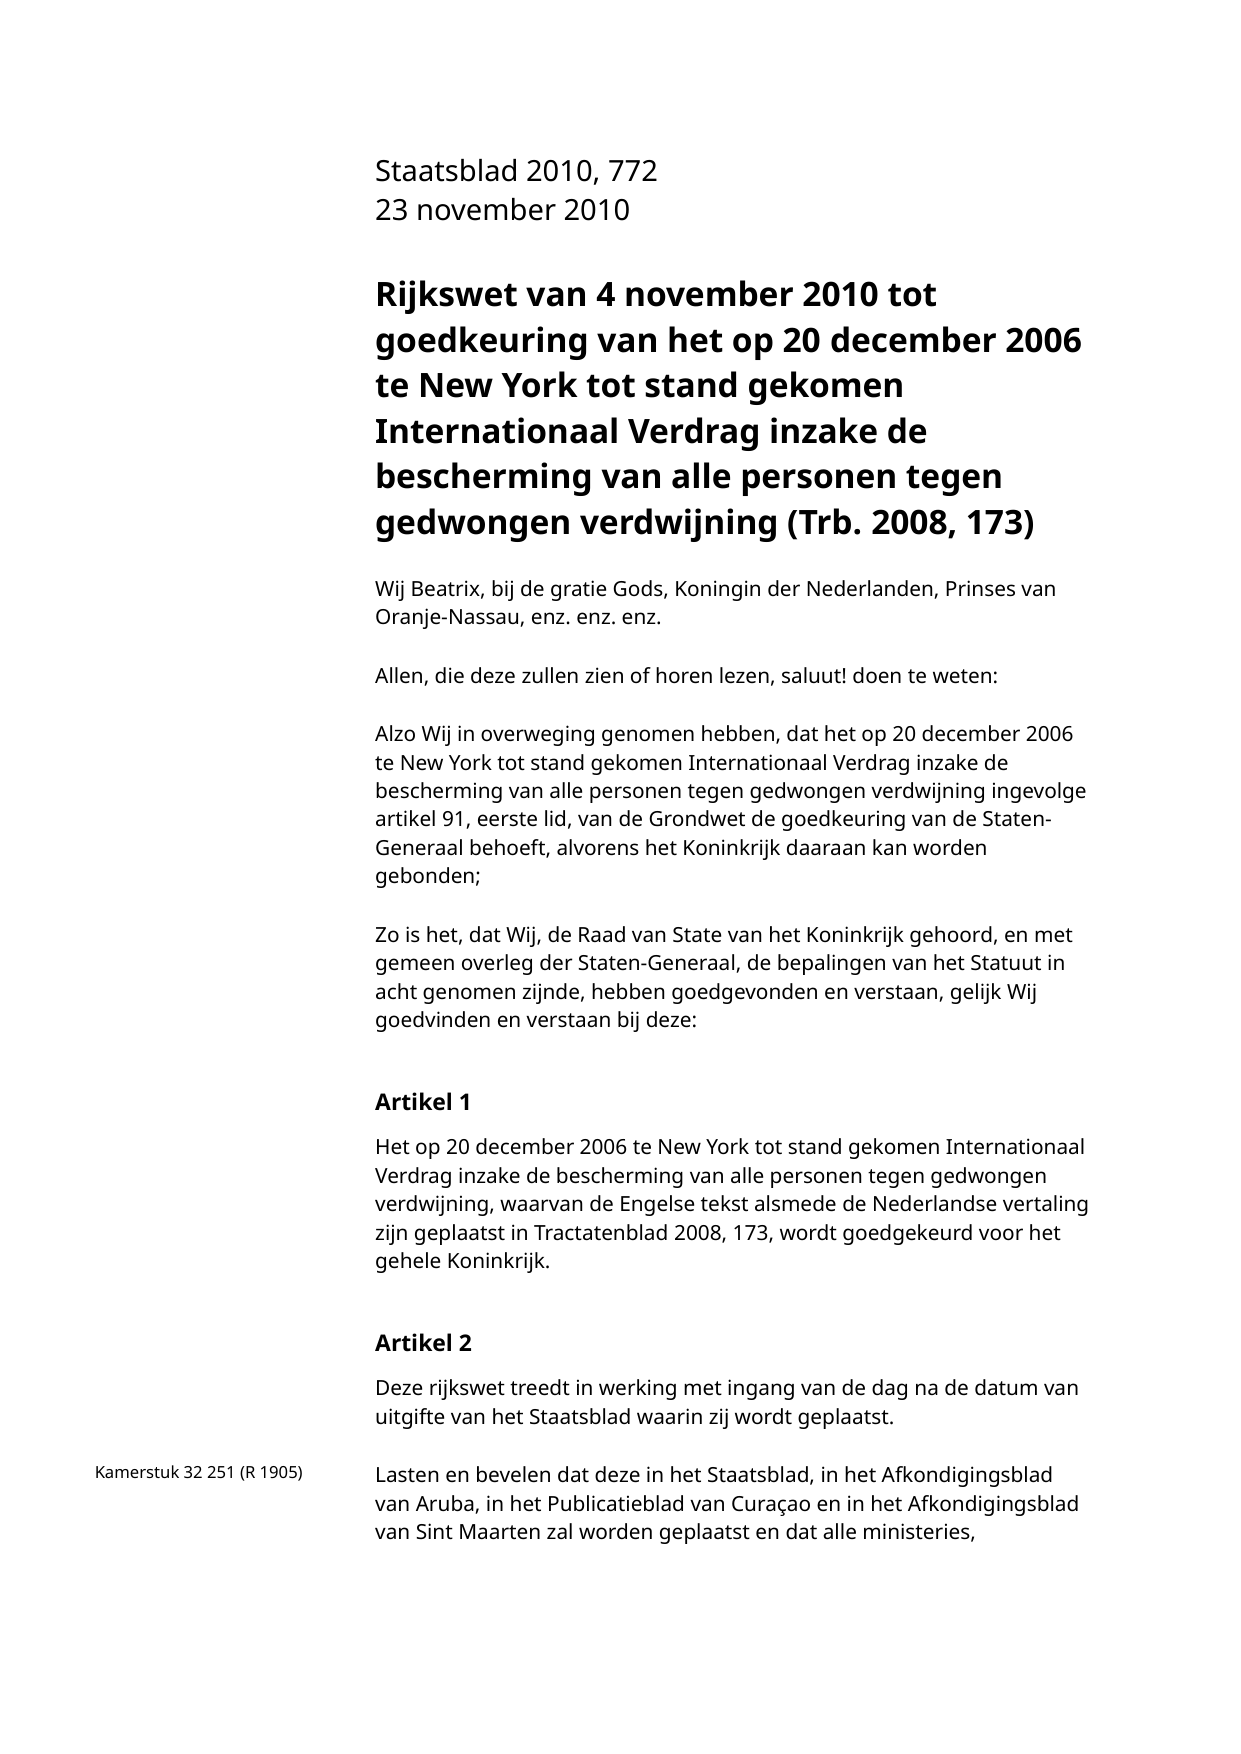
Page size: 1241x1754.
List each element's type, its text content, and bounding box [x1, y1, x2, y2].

text Kamerstuk 32 251 (R 1905) [94, 1460, 328, 1483]
text Alzo Wij in overweging genomen hebben, dat het op 20 december 2006 te New York tot stand gekomen Internationaal Verdrag inzake de bescherming van alle personen tegen gedwongen verdwijning ingevolge artikel 91, eerste lid, van de Grondwet de goedkeuring van de Staten-Generaal behoeft, alvorens het Koninkrijk daaraan kan worden gebonden; [375, 719, 1090, 890]
subtitle Artikel 1 [375, 1086, 1090, 1117]
text Allen, die deze zullen zien of horen lezen, saluut! doen te weten: [375, 661, 1090, 689]
text 23 november 2010 [375, 190, 1090, 229]
text Lasten en bevelen dat deze in het Staatsblad, in het Afkondigingsblad van Aruba, in het Publicatieblad van Curaçao en in het Afkondigingsblad van Sint Maarten zal worden geplaatst en dat alle ministeries, [375, 1460, 1090, 1546]
text Zo is het, dat Wij, de Raad van State van het Koninkrijk gehoord, en met gemeen overleg der Staten-Generaal, de bepalingen van het Statuut in acht genomen zijnde, hebben goedgevonden en verstaan, gelijk Wij goedvinden en verstaan bij deze: [375, 920, 1090, 1034]
subtitle Artikel 2 [375, 1327, 1090, 1358]
subtitle Rijkswet van 4 november 2010 tot goedkeuring van het op 20 december 2006 te New York tot stand gekomen Internationaal Verdrag inzake de bescherming van alle personen tegen gedwongen verdwijning (Trb. 2008, 173) [375, 271, 1090, 544]
text Het op 20 december 2006 te New York tot stand gekomen Internationaal Verdrag inzake de bescherming van alle personen tegen gedwongen verdwijning, waarvan de Engelse tekst alsmede de Nederlandse vertaling zijn geplaatst in Tractatenblad 2008, 173, wordt goedgekeurd voor het gehele Koninkrijk. [375, 1132, 1090, 1274]
text Staatsblad 2010, 772 [375, 150, 1090, 190]
text Wij Beatrix, bij de gratie Gods, Koningin der Nederlanden, Prinses van Oranje-Nassau, enz. enz. enz. [375, 574, 1090, 631]
text Deze rijkswet treedt in werking met ingang van de dag na de datum van uitgifte van het Staatsblad waarin zij wordt geplaatst. [375, 1373, 1090, 1430]
